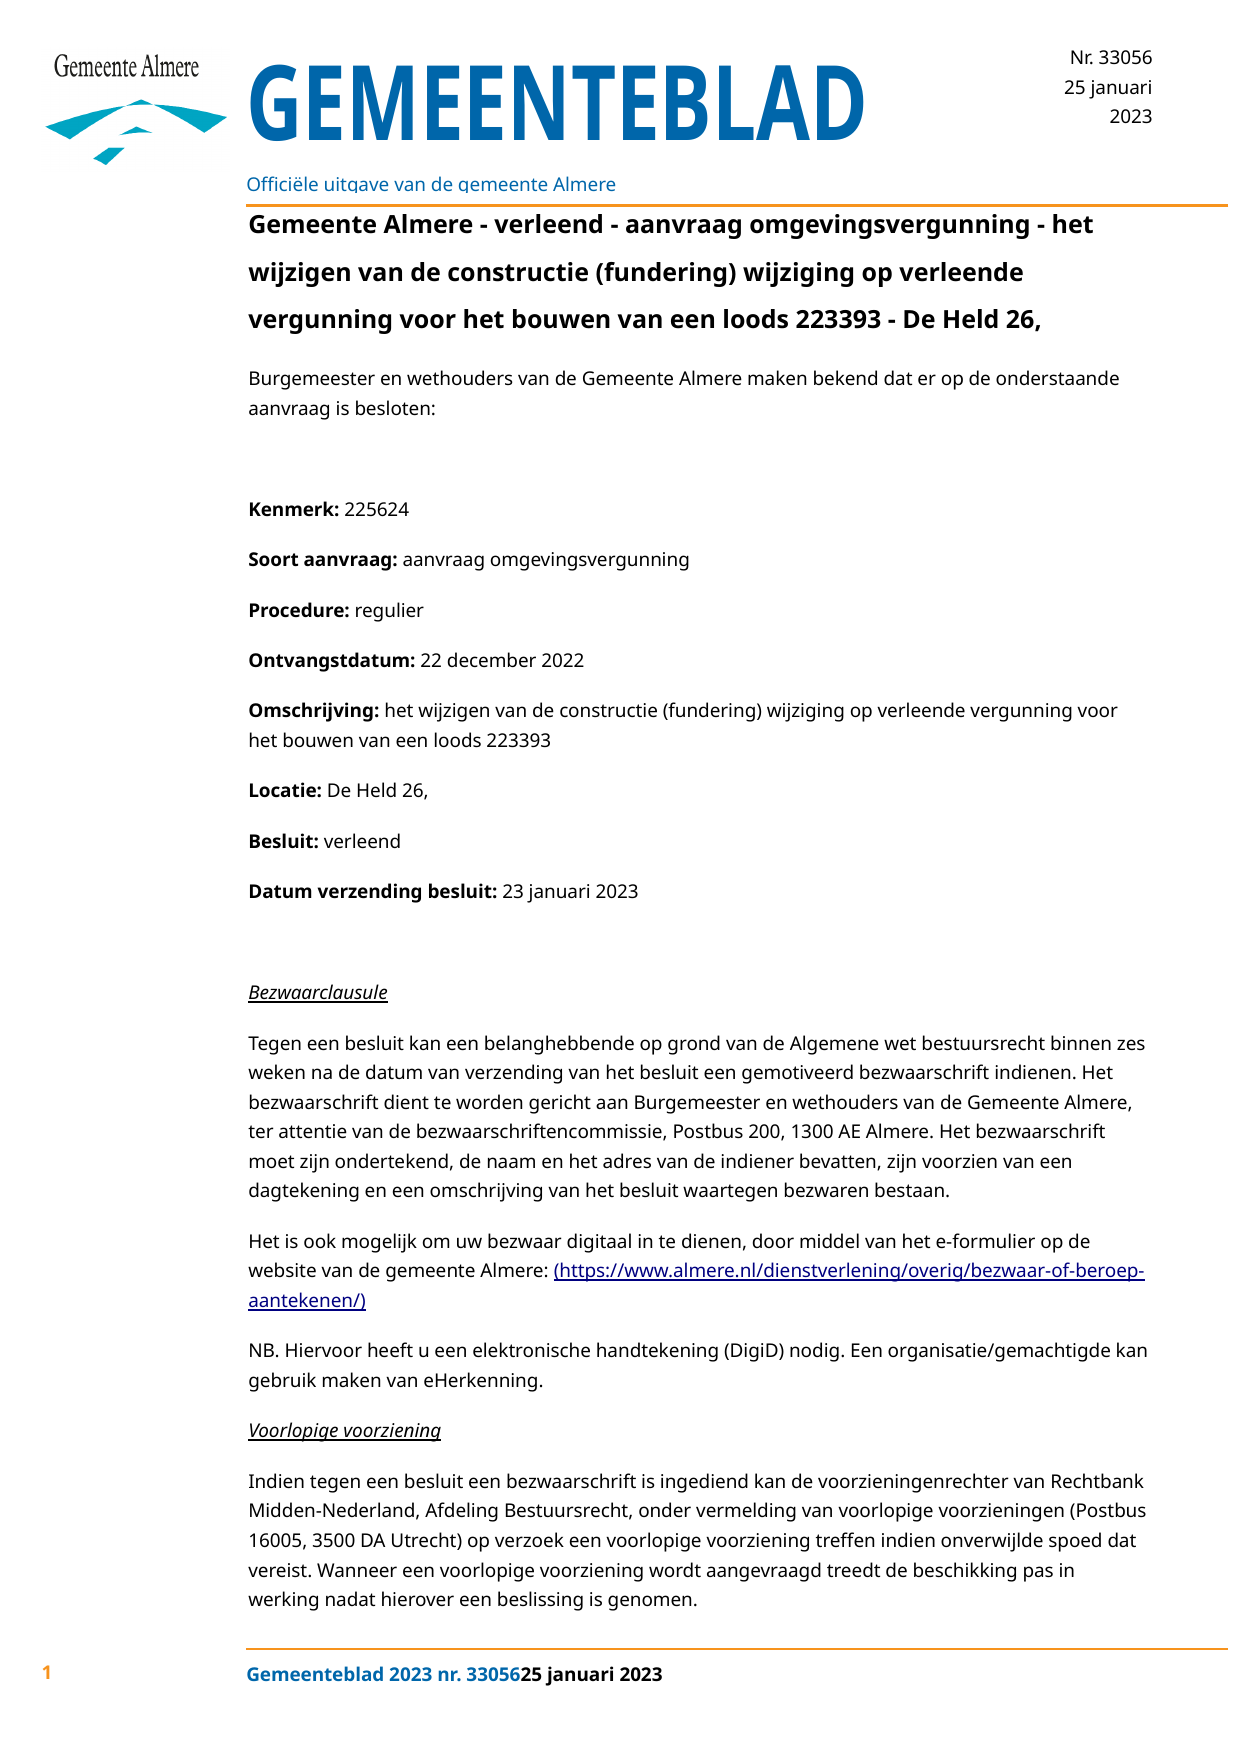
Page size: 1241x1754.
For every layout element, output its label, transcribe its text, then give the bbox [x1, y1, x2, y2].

text Voorlopige voorziening [248, 1418, 1152, 1443]
text Ontvangstdatum: 22 december 2022 [248, 647, 1152, 673]
text Het is ook mogelijk om uw bezwaar digitaal in te dienen, door middel van het e-formulier op de website van de gemeente Almere: (https://www.almere.nl/dienstverlening/overig/bezwaar-of-beroep-aantekenen/) [248, 1228, 1152, 1313]
text Indien tegen een besluit een bezwaarschrift is ingediend kan de voorzieningenrechter van Rechtbank Midden-Nederland, Afdeling Bestuursrecht, onder vermelding van voorlopige voorzieningen (Postbus 16005, 3500 DA Utrecht) op verzoek een voorlopige voorziening treffen indien onverwijlde spoed dat vereist. Wanneer een voorlopige voorziening wordt aangevraagd treedt de beschikking pas in werking nadat hierover een beslissing is genomen. [248, 1468, 1152, 1612]
text NB. Hiervoor heeft u een elektronische handtekening (DigiD) nodig. Een organisatie/gemachtigde kan gebruik maken van eHerkenning. [248, 1338, 1152, 1393]
text Soort aanvraag: aanvraag omgevingsvergunning [248, 546, 1152, 572]
text Procedure: regulier [248, 597, 1152, 622]
text Besluit: verleend [248, 828, 1152, 854]
text Kenmerk: 225624 [248, 496, 1152, 522]
picture [41, 47, 231, 172]
text Burgemeester en wethouders van de Gemeente Almere maken bekend dat er op de onderstaande aanvraag is besloten: [248, 366, 1152, 421]
text Datum verzending besluit: 23 januari 2023 [248, 878, 1152, 904]
text Omschrijving: het wijzigen van de constructie (fundering) wijziging op verleende vergunning voor het bouwen van een loods 223393 [248, 698, 1152, 753]
text Gemeente Almere - verleend - aanvraag omgevingsvergunning - het wijzigen van de constructie (fundering) wijziging op verleende vergunning voor het bouwen van een loods 223393 - De Held 26, [248, 207, 1152, 336]
text Locatie: De Held 26, [248, 778, 1152, 803]
text Bezwaarclausule [248, 979, 1152, 1005]
text Tegen een besluit kan een belanghebbende op grond van de Algemene wet bestuursrecht binnen zes weken na de datum van verzending van het besluit een gemotiveerd bezwaarschrift indienen. Het bezwaarschrift dient te worden gericht aan Burgemeester en wethouders van de Gemeente Almere, ter attentie van de bezwaarschriftencommissie, Postbus 200, 1300 AE Almere. Het bezwaarschrift moet zijn ondertekend, de naam en het adres van de indiener bevatten, zijn voorzien van een dagtekening en een omschrijving van het besluit waartegen bezwaren bestaan. [248, 1030, 1152, 1203]
